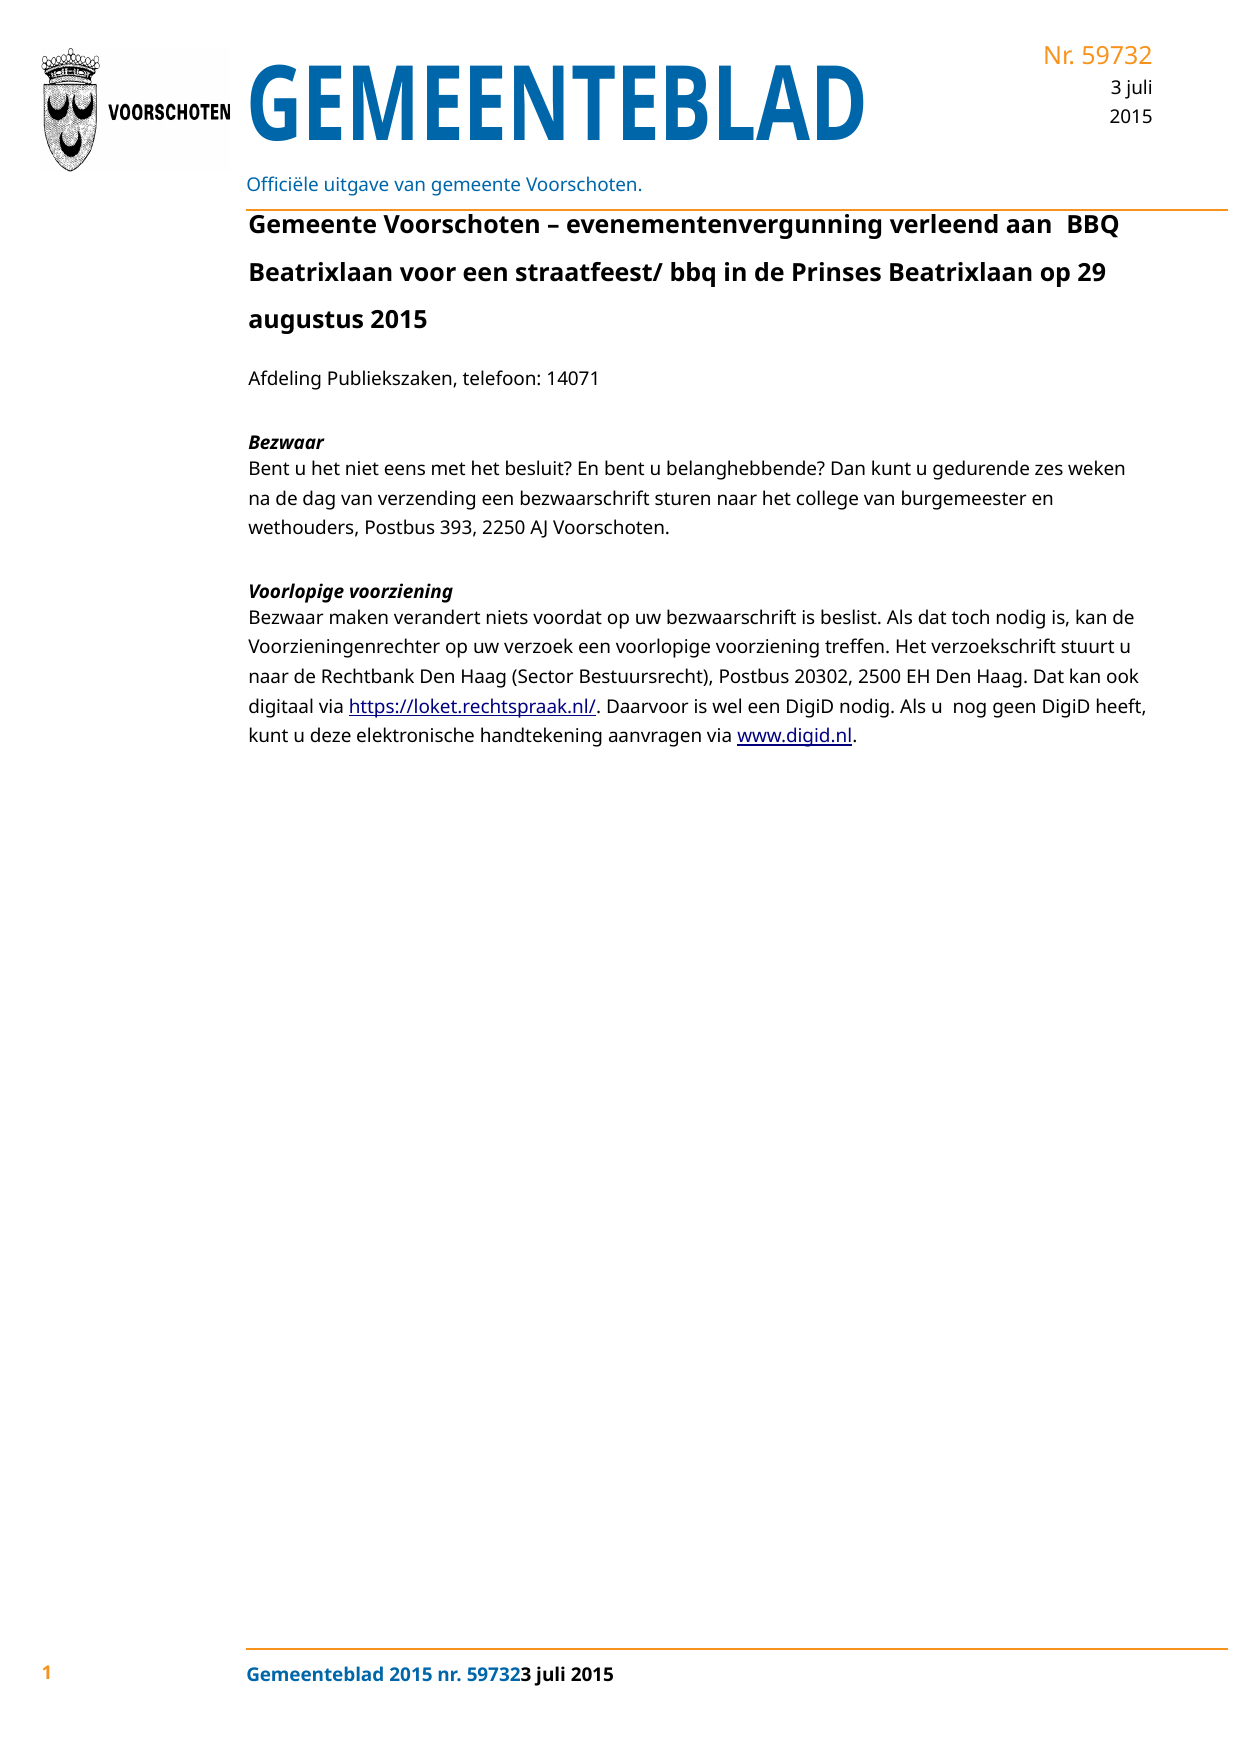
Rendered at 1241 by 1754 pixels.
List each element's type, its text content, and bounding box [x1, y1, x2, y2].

text Bezwaar [248, 429, 1152, 455]
text Bezwaar maken verandert niets voordat op uw bezwaarschrift is beslist. Als dat toch nodig is, kan de Voorzieningenrechter op uw verzoek een voorlopige voorziening treffen. Het verzoekschrift stuurt u naar de Rechtbank Den Haag (Sector Bestuursrecht), Postbus 20302, 2500 EH Den Haag. Dat kan ook digitaal via https://loket.rechtspraak.nl/. Daarvoor is wel een DigiD nodig. Als u nog geen DigiD heeft, kunt u deze elektronische handtekening aanvragen via www.digid.nl. [248, 604, 1152, 748]
text Afdeling Publiekszaken, telefoon: 14071 [248, 366, 1152, 391]
text Voorlopige voorziening [248, 578, 1152, 604]
picture [41, 47, 231, 172]
text Gemeente Voorschoten – evenementenvergunning verleend aan BBQ Beatrixlaan voor een straatfeest/ bbq in de Prinses Beatrixlaan op 29 augustus 2015 [248, 211, 1152, 336]
text Bent u het niet eens met het besluit? En bent u belanghebbende? Dan kunt u gedurende zes weken na de dag van verzending een bezwaarschrift sturen naar het college van burgemeester en wethouders, Postbus 393, 2250 AJ Voorschoten. [248, 455, 1152, 540]
